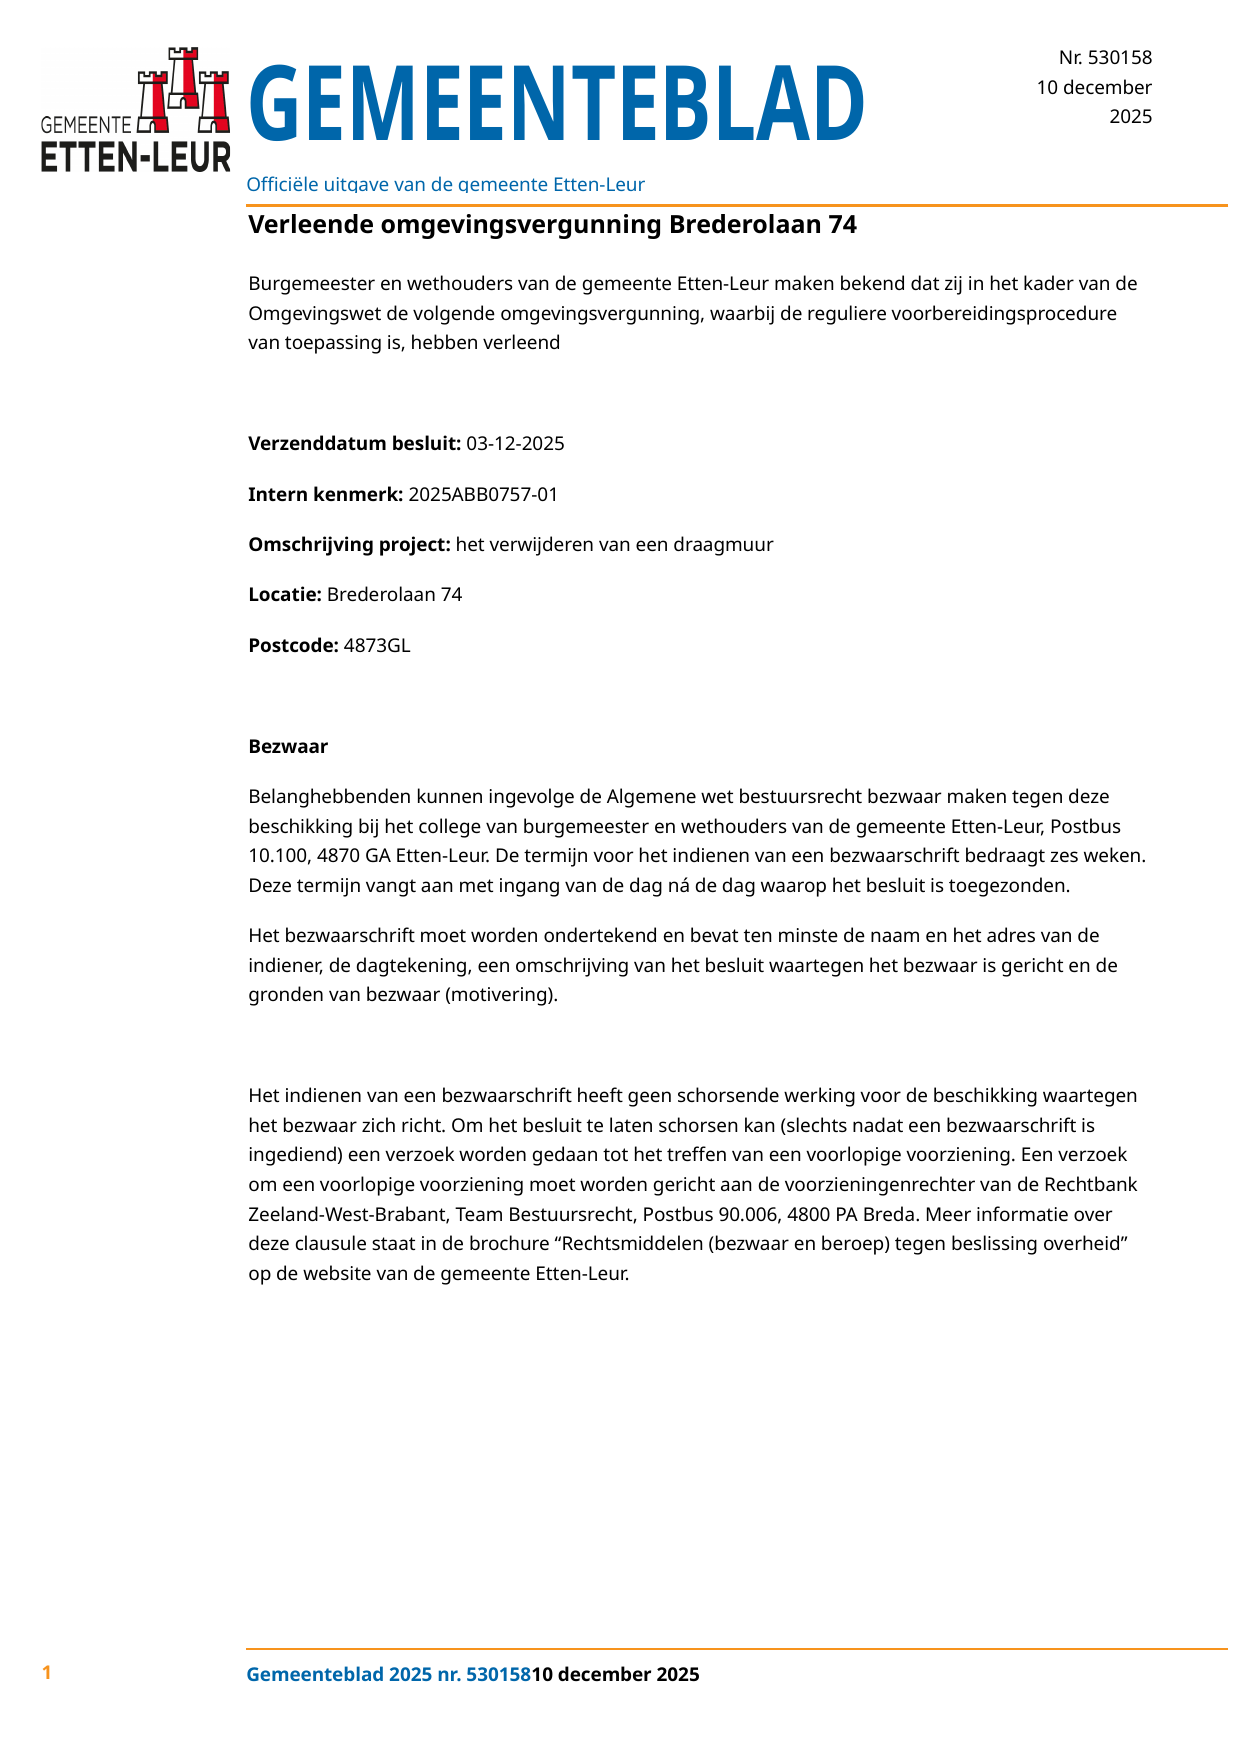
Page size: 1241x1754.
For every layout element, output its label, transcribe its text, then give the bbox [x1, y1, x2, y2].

text Postcode: 4873GL [248, 632, 1152, 658]
text Intern kenmerk: 2025ABB0757-01 [248, 481, 1152, 506]
text Bezwaar [248, 733, 1152, 758]
text Locatie: Brederolaan 74 [248, 582, 1152, 607]
text Verzenddatum besluit: 03-12-2025 [248, 430, 1152, 456]
text Omschrijving project: het verwijderen van een draagmuur [248, 531, 1152, 557]
text Verleende omgevingsvergunning Brederolaan 74 [248, 207, 1152, 241]
picture [41, 47, 231, 172]
text Burgemeester en wethouders van de gemeente Etten-Leur maken bekend dat zij in het kader van de Omgevingswet de volgende omgevingsvergunning, waarbij de reguliere voorbereidingsprocedure van toepassing is, hebben verleend [248, 270, 1152, 355]
text Belanghebbenden kunnen ingevolge de Algemene wet bestuursrecht bezwaar maken tegen deze beschikking bij het college van burgemeester en wethouders van de gemeente Etten-Leur, Postbus 10.100, 4870 GA Etten-Leur. De termijn voor het indienen van een bezwaarschrift bedraagt zes weken. Deze termijn vangt aan met ingang van de dag ná de dag waarop het besluit is toegezonden. [248, 783, 1152, 898]
text Het indienen van een bezwaarschrift heeft geen schorsende werking voor de beschikking waartegen het bezwaar zich richt. Om het besluit te laten schorsen kan (slechts nadat een bezwaarschrift is ingediend) een verzoek worden gedaan tot het treffen van een voorlopige voorziening. Een verzoek om een voorlopige voorziening moet worden gericht aan de voorzieningenrechter van de Rechtbank Zeeland-West-Brabant, Team Bestuursrecht, Postbus 90.006, 4800 PA Breda. Meer informatie over deze clausule staat in de brochure “Rechtsmiddelen (bezwaar en beroep) tegen beslissing overheid” op de website van de gemeente Etten-Leur. [248, 1082, 1152, 1286]
text Het bezwaarschrift moet worden ondertekend en bevat ten minste de naam en het adres van de indiener, de dagtekening, een omschrijving van het besluit waartegen het bezwaar is gericht en de gronden van bezwaar (motivering). [248, 922, 1152, 1007]
